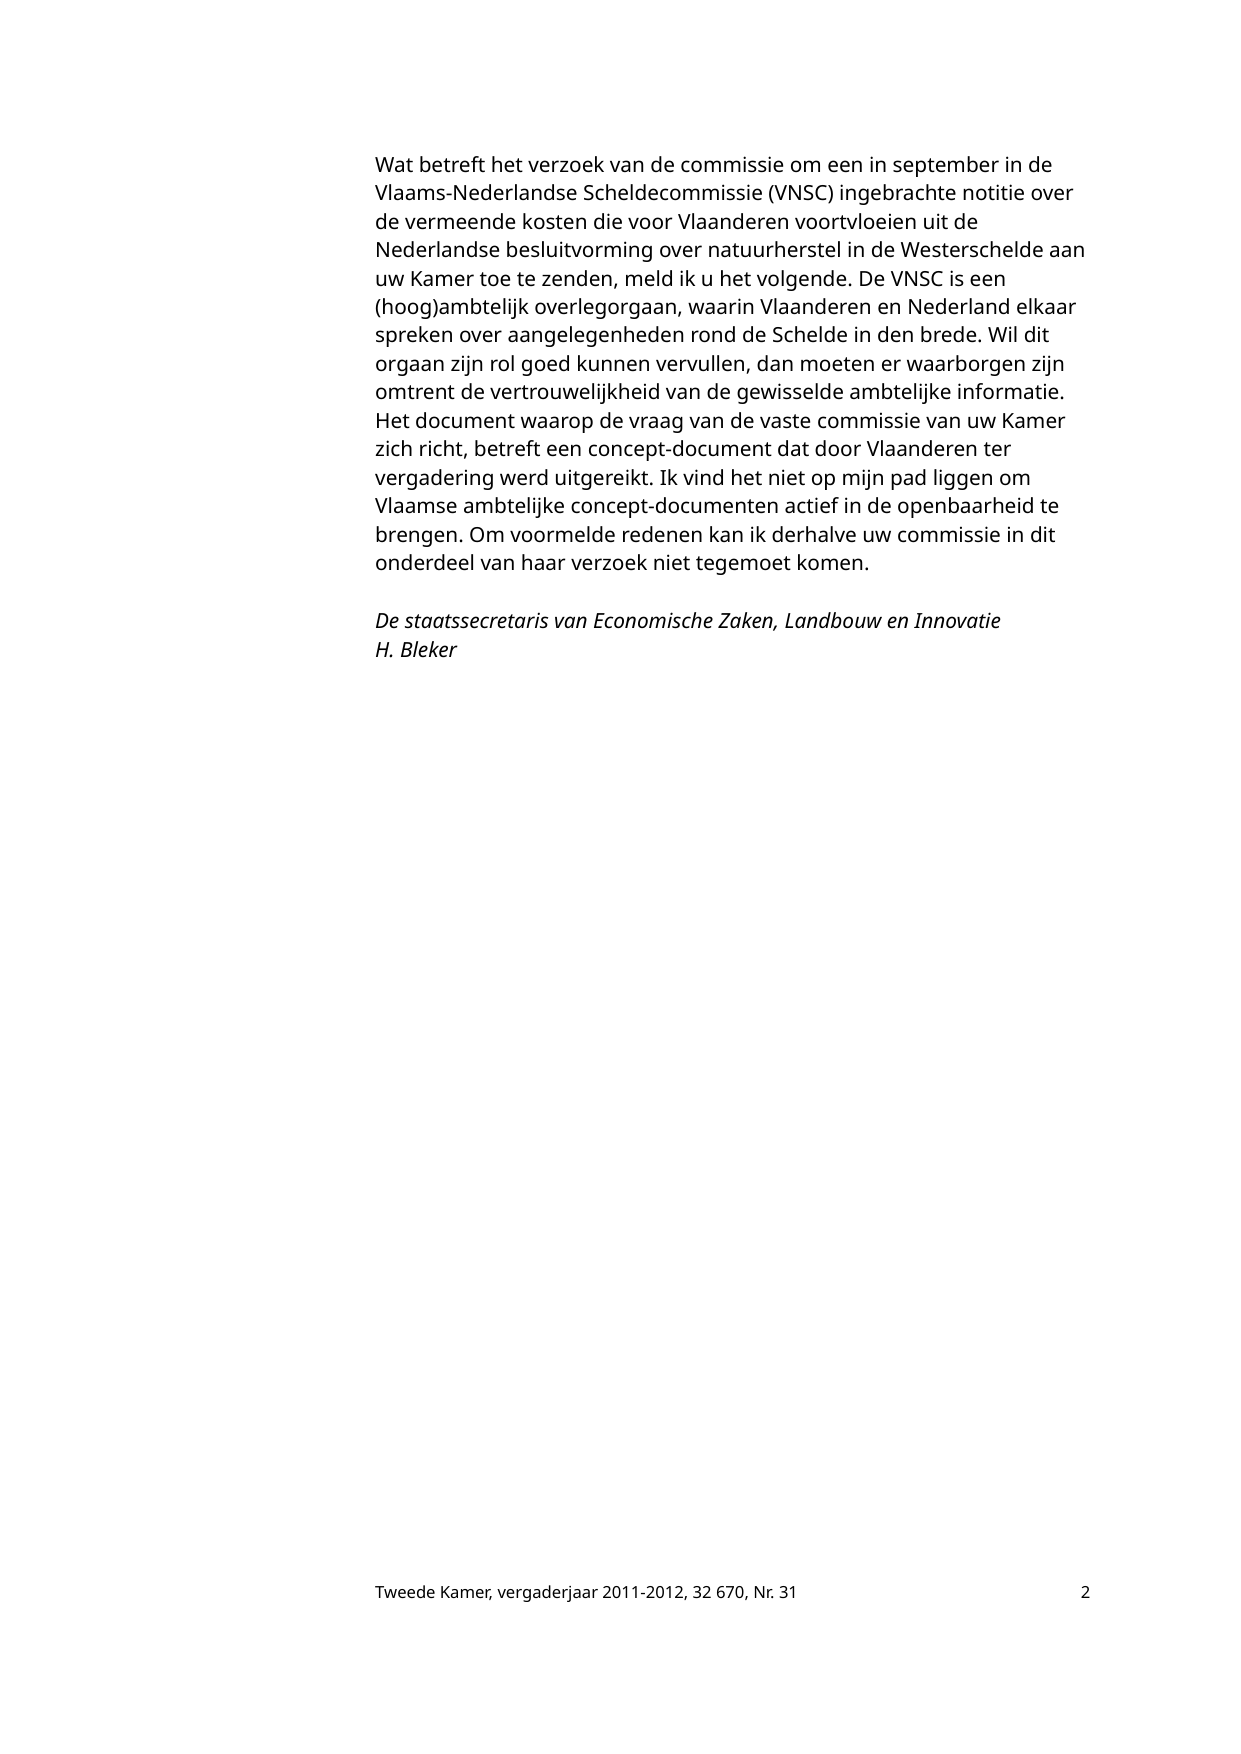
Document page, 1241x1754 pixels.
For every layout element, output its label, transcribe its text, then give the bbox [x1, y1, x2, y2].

text H. Bleker [375, 635, 1090, 663]
text De staatssecretaris van Economische Zaken, Landbouw en Innovatie [375, 607, 1090, 635]
text Wat betreft het verzoek van de commissie om een in september in de Vlaams-Nederlandse Scheldecommissie (VNSC) ingebrachte notitie over de vermeende kosten die voor Vlaanderen voortvloeien uit de Nederlandse besluitvorming over natuurherstel in de Westerschelde aan uw Kamer toe te zenden, meld ik u het volgende. De VNSC is een (hoog)ambtelijk overlegorgaan, waarin Vlaanderen en Nederland elkaar spreken over aangelegenheden rond de Schelde in den brede. Wil dit orgaan zijn rol goed kunnen vervullen, dan moeten er waarborgen zijn omtrent de vertrouwelijkheid van de gewisselde ambtelijke informatie. Het document waarop de vraag van de vaste commissie van uw Kamer zich richt, betreft een concept-document dat door Vlaanderen ter vergadering werd uitgereikt. Ik vind het niet op mijn pad liggen om Vlaamse ambtelijke concept-documenten actief in de openbaarheid te brengen. Om voormelde redenen kan ik derhalve uw commissie in dit onderdeel van haar verzoek niet tegemoet komen. [375, 150, 1090, 577]
